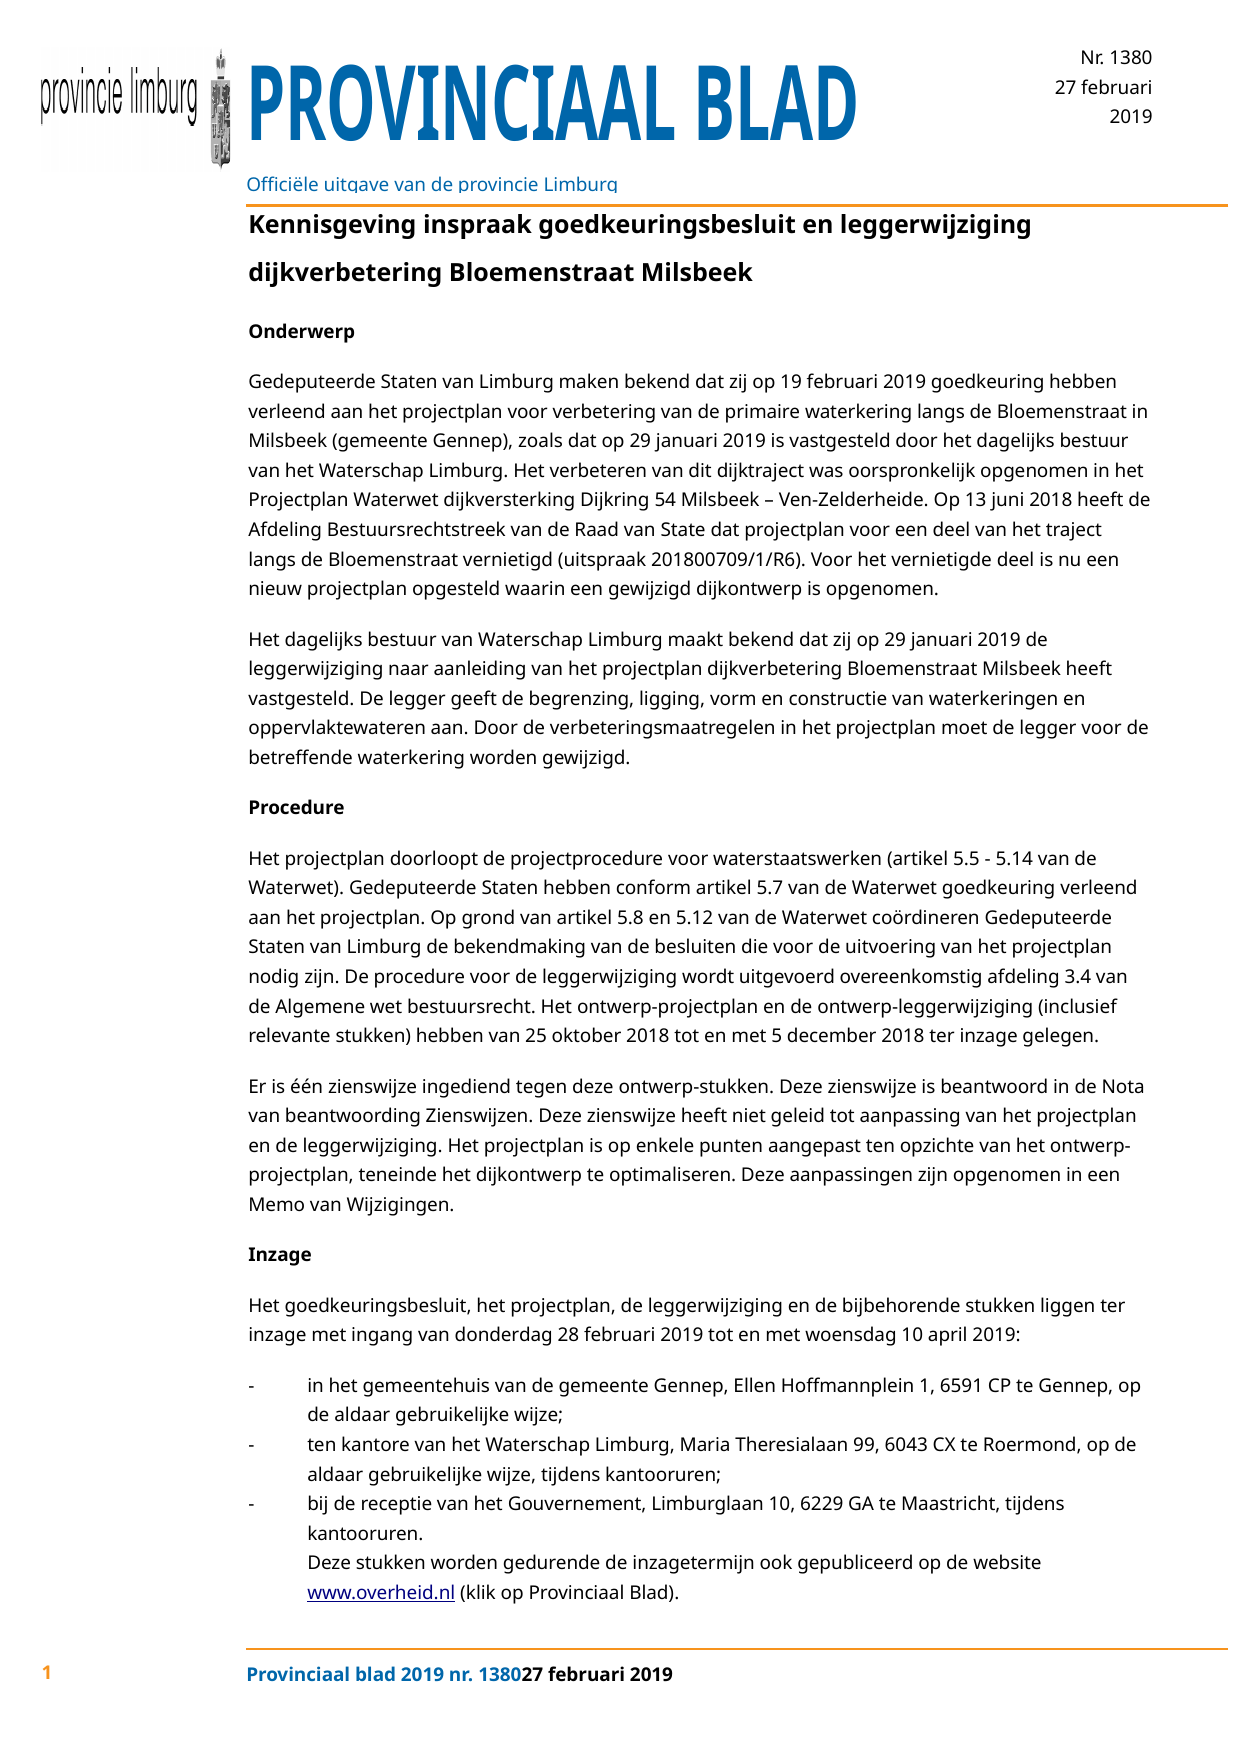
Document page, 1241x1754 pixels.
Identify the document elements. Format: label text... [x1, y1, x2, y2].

text Er is één zienswijze ingediend tegen deze ontwerp-stukken. Deze zienswijze is beantwoord in de Nota van beantwoording Zienswijzen. Deze zienswijze heeft niet geleid tot aanpassing van het projectplan en de leggerwijziging. Het projectplan is op enkele punten aangepast ten opzichte van het ontwerp-projectplan, teneinde het dijkontwerp te optimaliseren. Deze aanpassingen zijn opgenomen in een Memo van Wijzigingen. [248, 1073, 1152, 1217]
text Inzage [248, 1242, 1152, 1267]
text Het goedkeuringsbesluit, het projectplan, de leggerwijziging en de bijbehorende stukken liggen ter inzage met ingang van donderdag 28 februari 2019 tot en met woensdag 10 april 2019: [248, 1292, 1152, 1347]
list ten kantore van het Waterschap Limburg, Maria Theresialaan 99, 6043 CX te Roermond, op de aldaar gebruikelijke wijze, tijdens kantooruren; [248, 1431, 1152, 1487]
list bij de receptie van het Gouvernement, Limburglaan 10, 6229 GA te Maastricht, tijdens kantooruren. [248, 1490, 1152, 1546]
text Onderwerp [248, 318, 1152, 344]
picture [41, 47, 231, 172]
text Het projectplan doorloopt de projectprocedure voor waterstaatswerken (artikel 5.5 - 5.14 van de Waterwet). Gedeputeerde Staten hebben conform artikel 5.7 van de Waterwet goedkeuring verleend aan het projectplan. Op grond van artikel 5.8 en 5.12 van de Waterwet coördineren Gedeputeerde Staten van Limburg de bekendmaking van de besluiten die voor de uitvoering van het projectplan nodig zijn. De procedure voor de leggerwijziging wordt uitgevoerd overeenkomstig afdeling 3.4 van de Algemene wet bestuursrecht. Het ontwerp-projectplan en de ontwerp-leggerwijziging (inclusief relevante stukken) hebben van 25 oktober 2018 tot en met 5 december 2018 ter inzage gelegen. [248, 845, 1152, 1048]
text Procedure [248, 794, 1152, 820]
text Gedeputeerde Staten van Limburg maken bekend dat zij op 19 februari 2019 goedkeuring hebben verleend aan het projectplan voor verbetering van de primaire waterkering langs de Bloemenstraat in Milsbeek (gemeente Gennep), zoals dat op 29 januari 2019 is vastgesteld door het dagelijks bestuur van het Waterschap Limburg. Het verbeteren van dit dijktraject was oorspronkelijk opgenomen in het Projectplan Waterwet dijkversterking Dijkring 54 Milsbeek – Ven-Zelderheide. Op 13 juni 2018 heeft de Afdeling Bestuursrechtstreek van de Raad van State dat projectplan voor een deel van het traject langs de Bloemenstraat vernietigd (uitspraak 201800709/1/R6). Voor het vernietigde deel is nu een nieuw projectplan opgesteld waarin een gewijzigd dijkontwerp is opgenomen. [248, 368, 1152, 601]
list Deze stukken worden gedurende de inzagetermijn ook gepubliceerd op de website www.overheid.nl (klik op Provinciaal Blad). [248, 1549, 1152, 1605]
text Kennisgeving inspraak goedkeuringsbesluit en leggerwijziging dijkverbetering Bloemenstraat Milsbeek [248, 207, 1152, 288]
list in het gemeentehuis van de gemeente Gennep, Ellen Hoffmannplein 1, 6591 CP te Gennep, op de aldaar gebruikelijke wijze; [248, 1372, 1152, 1427]
text Het dagelijks bestuur van Waterschap Limburg maakt bekend dat zij op 29 januari 2019 de leggerwijziging naar aanleiding van het projectplan dijkverbetering Bloemenstraat Milsbeek heeft vastgesteld. De legger geeft de begrenzing, ligging, vorm en constructie van waterkeringen en oppervlaktewateren aan. Door de verbeteringsmaatregelen in het projectplan moet de legger voor de betreffende waterkering worden gewijzigd. [248, 626, 1152, 770]
